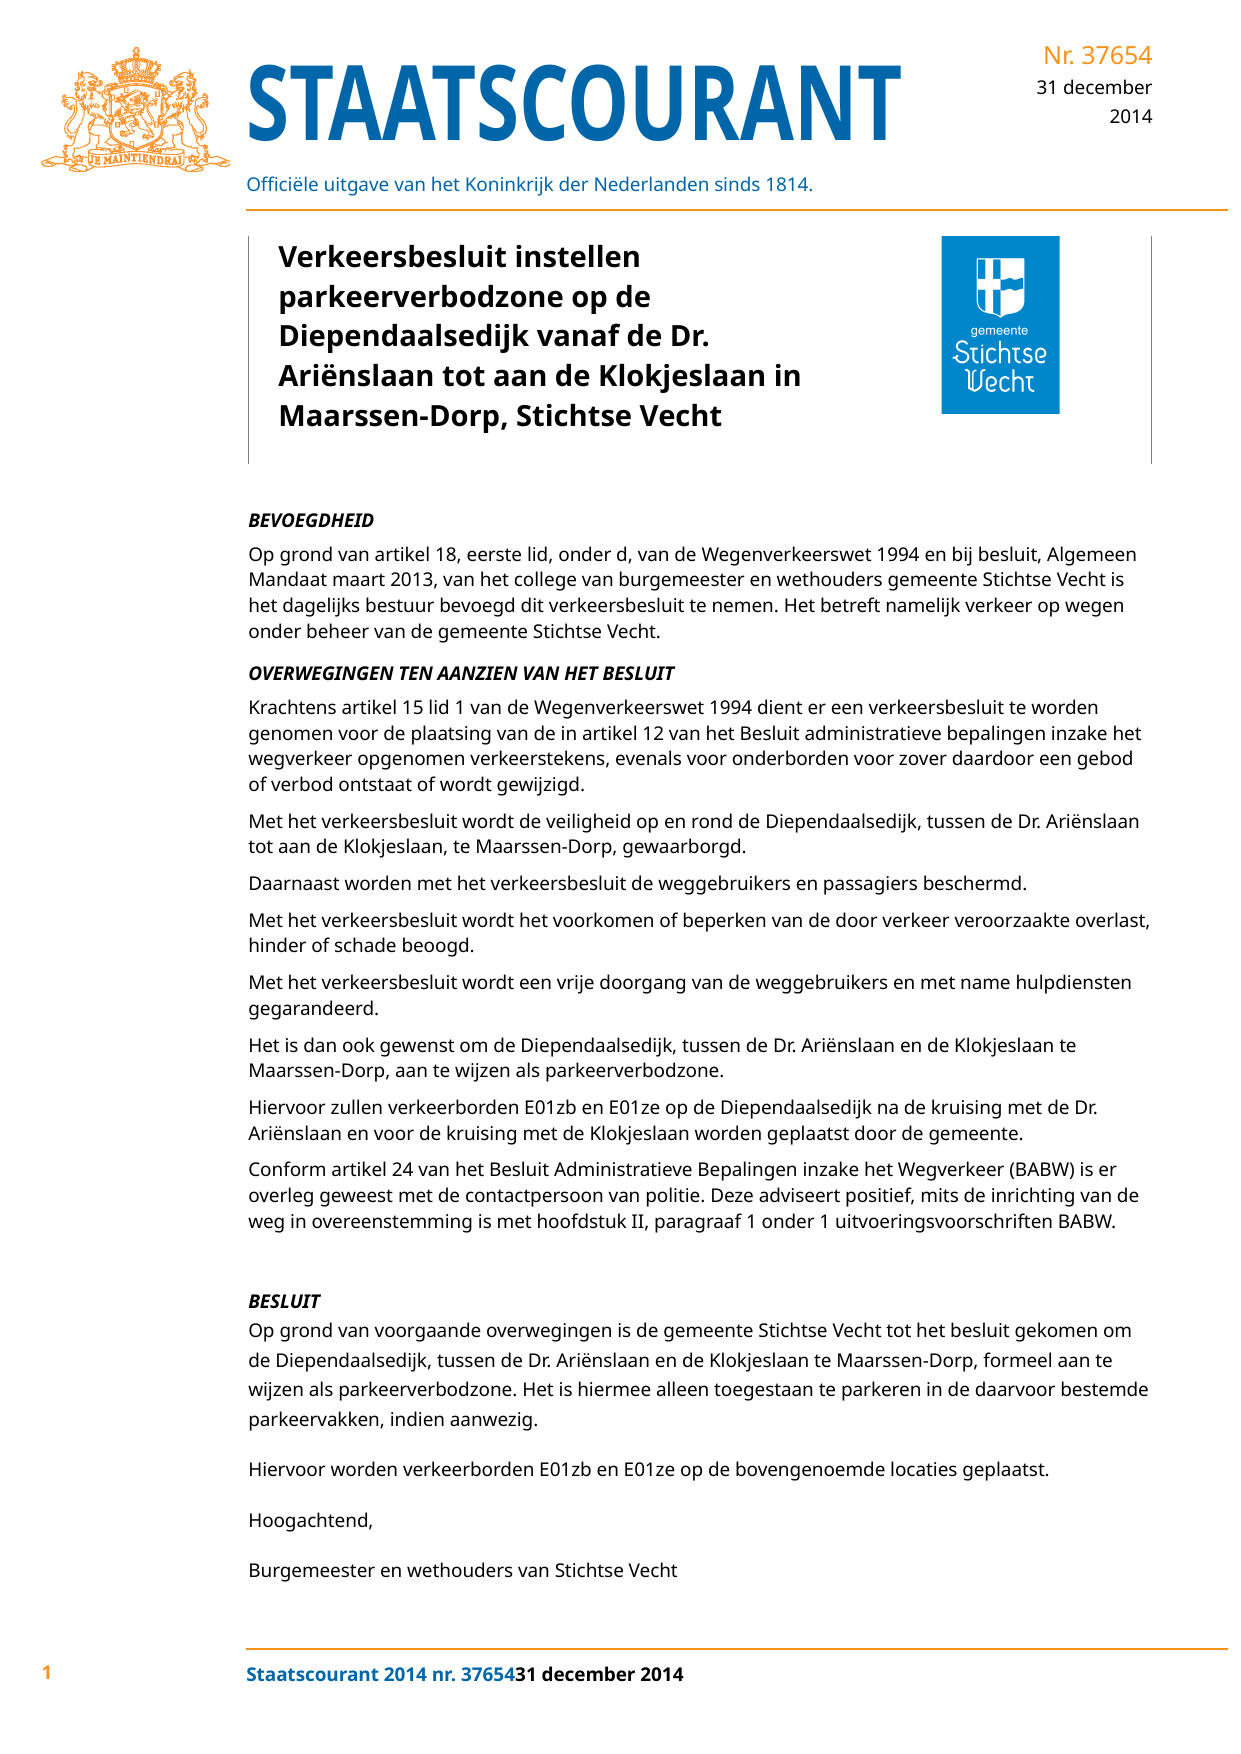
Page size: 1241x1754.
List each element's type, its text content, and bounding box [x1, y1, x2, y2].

text Op grond van voorgaande overwegingen is de gemeente Stichtse Vecht tot het besluit gekomen om de Diependaalsedijk, tussen de Dr. Ariënslaan en de Klokjeslaan te Maarssen-Dorp, formeel aan te wijzen als parkeerverbodzone. Het is hiermee alleen toegestaan te parkeren in de daarvoor bestemde parkeervakken, indien aanwezig. [248, 1317, 1152, 1432]
picture [1027, 377, 1032, 389]
text BESLUIT [248, 1288, 1152, 1313]
text Hoogachtend, [248, 1507, 1152, 1533]
text Hiervoor worden verkeerborden E01zb en E01ze op de bovengenoemde locaties geplaatst. [248, 1457, 1152, 1482]
text Conform artikel 24 van het Besluit Administratieve Bepalingen inzake het Wegverkeer (BABW) is er overleg geweest met de contactpersoon van politie. Deze adviseert positief, mits de inrichting van de weg in overeenstemming is met hoofdstuk II, paragraaf 1 onder 1 uitvoeringsvoorschriften BABW. [248, 1157, 1152, 1234]
text Burgemeester en wethouders van Stichtse Vecht [248, 1557, 1152, 1583]
text Het is dan ook gewenst om de Diependaalsedijk, tussen de Dr. Ariënslaan en de Klokjeslaan te Maarssen-Dorp, aan te wijzen als parkeerverbodzone. [248, 1032, 1152, 1083]
text Met het verkeersbesluit wordt een vrije doorgang van de weggebruikers en met name hulpdiensten gegarandeerd. [248, 969, 1152, 1021]
text Met het verkeersbesluit wordt het voorkomen of beperken van de door verkeer veroorzaakte overlast, hinder of schade beoogd. [248, 907, 1152, 958]
table_header [850, 236, 941, 413]
table_header Verkeersbesluit instellen parkeerverbodzone op de Diependaalsedijk vanaf de Dr. Ariënslaan tot aan de Klokjeslaan in Maarssen-Dorp, Stichtse Vecht [249, 236, 850, 464]
text Met het verkeersbesluit wordt de veiligheid op en rond de Diependaalsedijk, tussen de Dr. Ariënslaan tot aan de Klokjeslaan, te Maarssen-Dorp, gewaarborgd. [248, 808, 1152, 859]
text Krachtens artikel 15 lid 1 van de Wegenverkeerswet 1994 dient er een verkeersbesluit te worden genomen voor de plaatsing van de in artikel 12 van het Besluit administratieve bepalingen inzake het wegverkeer opgenomen verkeerstekens, evenals voor onderborden voor zover daardoor een gebod of verbod ontstaat of wordt gewijzigd. [248, 694, 1152, 797]
picture [1000, 289, 1024, 317]
picture [1001, 259, 1024, 279]
picture [977, 259, 1000, 313]
text Daarnaast worden met het verkeersbesluit de weggebruikers en passagiers beschermd. [248, 870, 1152, 896]
picture [1013, 348, 1019, 359]
picture [971, 348, 977, 359]
picture [41, 47, 231, 172]
text Op grond van artikel 18, eerste lid, onder d, van de Wegenverkeerswet 1994 en bij besluit, Algemeen Mandaat maart 2013, van het college van burgemeester en wethouders gemeente Stichtse Vecht is het dagelijks bestuur bevoegd dit verkeersbesluit te nemen. Het betreft namelijk verkeer op wegen onder beheer van de gemeente Stichtse Vecht. [248, 541, 1152, 644]
table_header [1060, 236, 1151, 413]
table_header [850, 414, 1151, 464]
picture [1013, 370, 1020, 391]
text BEVOEGDHEID [248, 507, 1152, 533]
text Hiervoor zullen verkeerborden E01zb en E01ze op de Diependaalsedijk na de kruising met de Dr. Ariënslaan en voor de kruising met de Klokjeslaan worden geplaatst door de gemeente. [248, 1094, 1152, 1146]
text OVERWEGINGEN TEN AANZIEN VAN HET BESLUIT [248, 660, 1152, 686]
